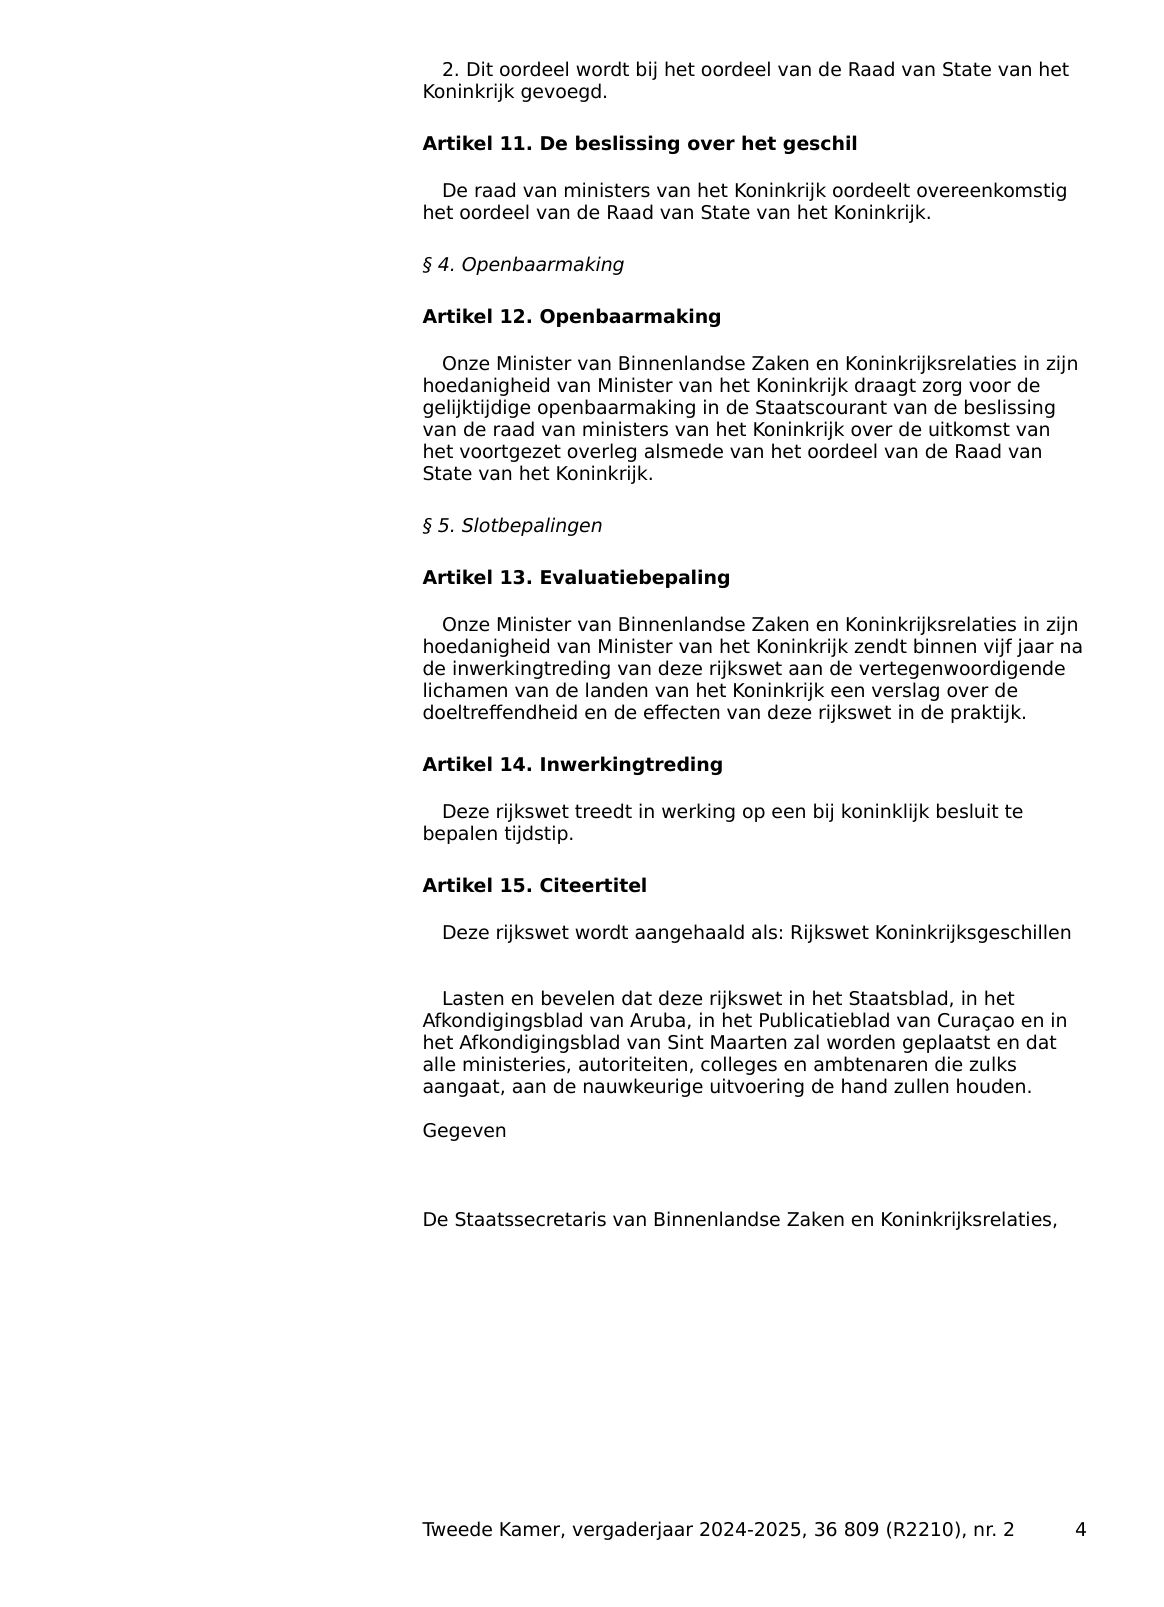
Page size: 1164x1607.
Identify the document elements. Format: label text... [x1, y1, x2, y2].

subtitle Artikel 12. Openbaarmaking [422, 306, 1087, 328]
subtitle § 5. Slotbepalingen [422, 515, 1087, 537]
subtitle Artikel 11. De beslissing over het geschil [422, 133, 1087, 155]
text Onze Minister van Binnenlandse Zaken en Koninkrijksrelaties in zijn hoedanigheid van Minister van het Koninkrijk zendt binnen vijf jaar na de inwerkingtreding van deze rijkswet aan de vertegenwoordigende lichamen van de landen van het Koninkrijk een verslag over de doeltreffendheid en de effecten van deze rijkswet in de praktijk. [422, 614, 1087, 724]
text De raad van ministers van het Koninkrijk oordeelt overeenkomstig het oordeel van de Raad van State van het Koninkrijk. [422, 180, 1087, 224]
text De Staatssecretaris van Binnenlandse Zaken en Koninkrijksrelaties, [422, 1208, 1087, 1231]
text Lasten en bevelen dat deze rijkswet in het Staatsblad, in het Afkondigingsblad van Aruba, in het Publicatieblad van Curaçao en in het Afkondigingsblad van Sint Maarten zal worden geplaatst en dat alle ministeries, autoriteiten, colleges en ambtenaren die zulks aangaat, aan de nauwkeurige uitvoering de hand zullen houden. [422, 988, 1087, 1098]
text Onze Minister van Binnenlandse Zaken en Koninkrijksrelaties in zijn hoedanigheid van Minister van het Koninkrijk draagt zorg voor de gelijktijdige openbaarmaking in de Staatscourant van de beslissing van de raad van ministers van het Koninkrijk over de uitkomst van het voortgezet overleg alsmede van het oordeel van de Raad van State van het Koninkrijk. [422, 353, 1087, 485]
text Deze rijkswet treedt in werking op een bij koninklijk besluit te bepalen tijdstip. [422, 801, 1087, 844]
subtitle Artikel 14. Inwerkingtreding [422, 754, 1087, 776]
subtitle § 4. Openbaarmaking [422, 254, 1087, 276]
text Deze rijkswet wordt aangehaald als: Rijkswet Koninkrijksgeschillen [422, 922, 1087, 943]
text Gegeven [422, 1120, 1087, 1142]
text 2. Dit oordeel wordt bij het oordeel van de Raad van State van het Koninkrijk gevoegd. [422, 59, 1087, 103]
subtitle Artikel 13. Evaluatiebepaling [422, 567, 1087, 589]
subtitle Artikel 15. Citeertitel [422, 874, 1087, 897]
